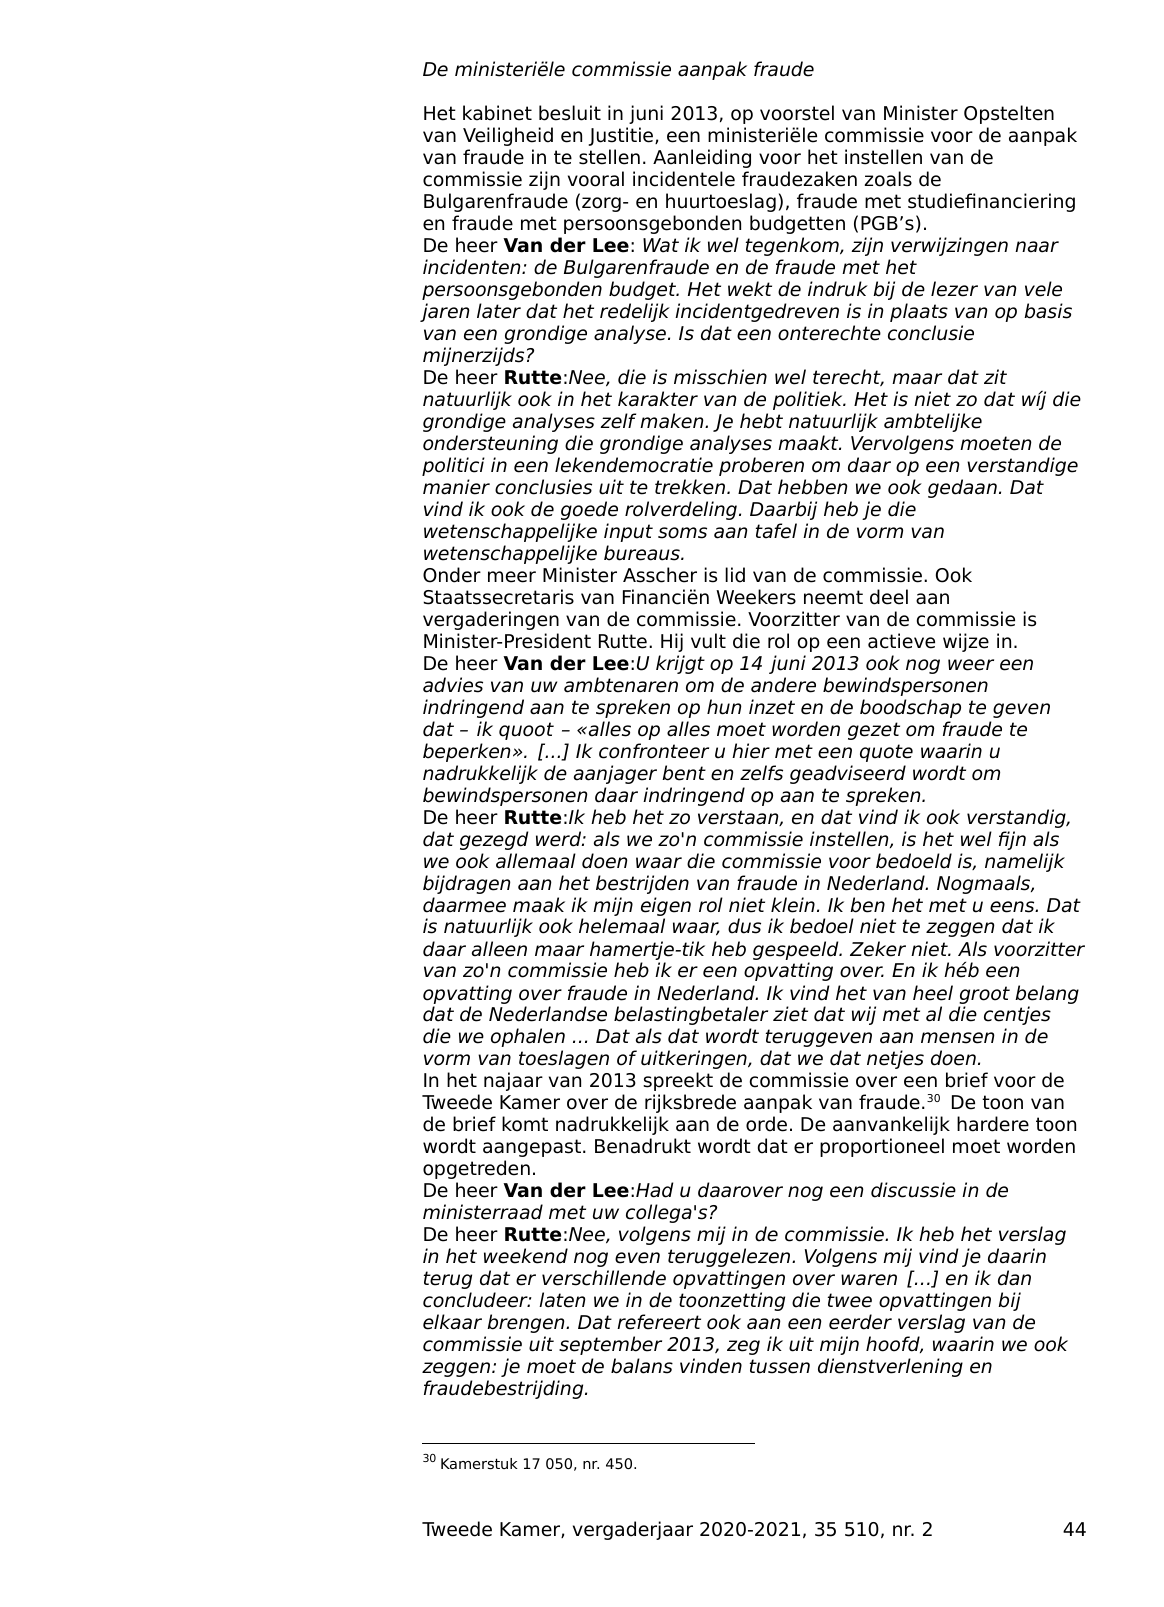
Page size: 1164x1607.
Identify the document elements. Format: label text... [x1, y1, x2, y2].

text De heer Van der Lee:U krijgt op 14 juni 2013 ook nog weer een advies van uw ambtenaren om de andere bewindspersonen indringend aan te spreken op hun inzet en de boodschap te geven dat – ik quoot – «alles op alles moet worden gezet om fraude te beperken». [...] Ik confronteer u hier met een quote waarin u nadrukkelijk de aanjager bent en zelfs geadviseerd wordt om bewindspersonen daar indringend op aan te spreken. [422, 653, 1087, 807]
text Onder meer Minister Asscher is lid van de commissie. Ook Staatssecretaris van Financiën Weekers neemt deel aan vergaderingen van de commissie. Voorzitter van de commissie is Minister-President Rutte. Hij vult die rol op een actieve wijze in. [422, 565, 1087, 653]
text De heer Van der Lee: Wat ik wel tegenkom, zijn verwijzingen naar incidenten: de Bulgarenfraude en de fraude met het persoonsgebonden budget. Het wekt de indruk bij de lezer van vele jaren later dat het redelijk incidentgedreven is in plaats van op basis van een grondige analyse. Is dat een onterechte conclusie mijnerzijds? [422, 235, 1087, 367]
subtitle De ministeriële commissie aanpak fraude [422, 59, 1087, 81]
text De heer Rutte:Nee, volgens mij in de commissie. Ik heb het verslag in het weekend nog even teruggelezen. Volgens mij vind je daarin terug dat er verschillende opvattingen over waren [...] en ik dan concludeer: laten we in de toonzetting die twee opvattingen bij elkaar brengen. Dat refereert ook aan een eerder verslag van de commissie uit september 2013, zeg ik uit mijn hoofd, waarin we ook zeggen: je moet de balans vinden tussen dienstverlening en fraudebestrijding. [422, 1224, 1087, 1400]
text Het kabinet besluit in juni 2013, op voorstel van Minister Opstelten van Veiligheid en Justitie, een ministeriële commissie voor de aanpak van fraude in te stellen. Aanleiding voor het instellen van de commissie zijn vooral incidentele fraudezaken zoals de Bulgarenfraude (zorg- en huurtoeslag), fraude met studiefinanciering en fraude met persoonsgebonden budgetten (PGB’s). [422, 103, 1087, 235]
text De heer Rutte:Nee, die is misschien wel terecht, maar dat zit natuurlijk ook in het karakter van de politiek. Het is niet zo dat wíj die grondige analyses zelf maken. Je hebt natuurlijk ambtelijke ondersteuning die grondige analyses maakt. Vervolgens moeten de politici in een lekendemocratie proberen om daar op een verstandige manier conclusies uit te trekken. Dat hebben we ook gedaan. Dat vind ik ook de goede rolverdeling. Daarbij heb je die wetenschappelijke input soms aan tafel in de vorm van wetenschappelijke bureaus. [422, 367, 1087, 565]
text Kamerstuk 17 050, nr. 450. [422, 1452, 1087, 1474]
text In het najaar van 2013 spreekt de commissie over een brief voor de Tweede Kamer over de rijksbrede aanpak van fraude. De toon van de brief komt nadrukkelijk aan de orde. De aanvankelijk hardere toon wordt aangepast. Benadrukt wordt dat er proportioneel moet worden opgetreden. [422, 1070, 1087, 1180]
text De heer Van der Lee:Had u daarover nog een discussie in de ministerraad met uw collega's? [422, 1180, 1087, 1224]
text De heer Rutte:Ik heb het zo verstaan, en dat vind ik ook verstandig, dat gezegd werd: als we zo'n commissie instellen, is het wel fijn als we ook allemaal doen waar die commissie voor bedoeld is, namelijk bijdragen aan het bestrijden van fraude in Nederland. Nogmaals, daarmee maak ik mijn eigen rol niet klein. Ik ben het met u eens. Dat is natuurlijk ook helemaal waar, dus ik bedoel niet te zeggen dat ik daar alleen maar hamertje-tik heb gespeeld. Zeker niet. Als voorzitter van zo'n commissie heb ik er een opvatting over. En ik héb een opvatting over fraude in Nederland. Ik vind het van heel groot belang dat de Nederlandse belastingbetaler ziet dat wij met al die centjes die we ophalen ... Dat als dat wordt teruggeven aan mensen in de vorm van toeslagen of uitkeringen, dat we dat netjes doen. [422, 807, 1087, 1070]
